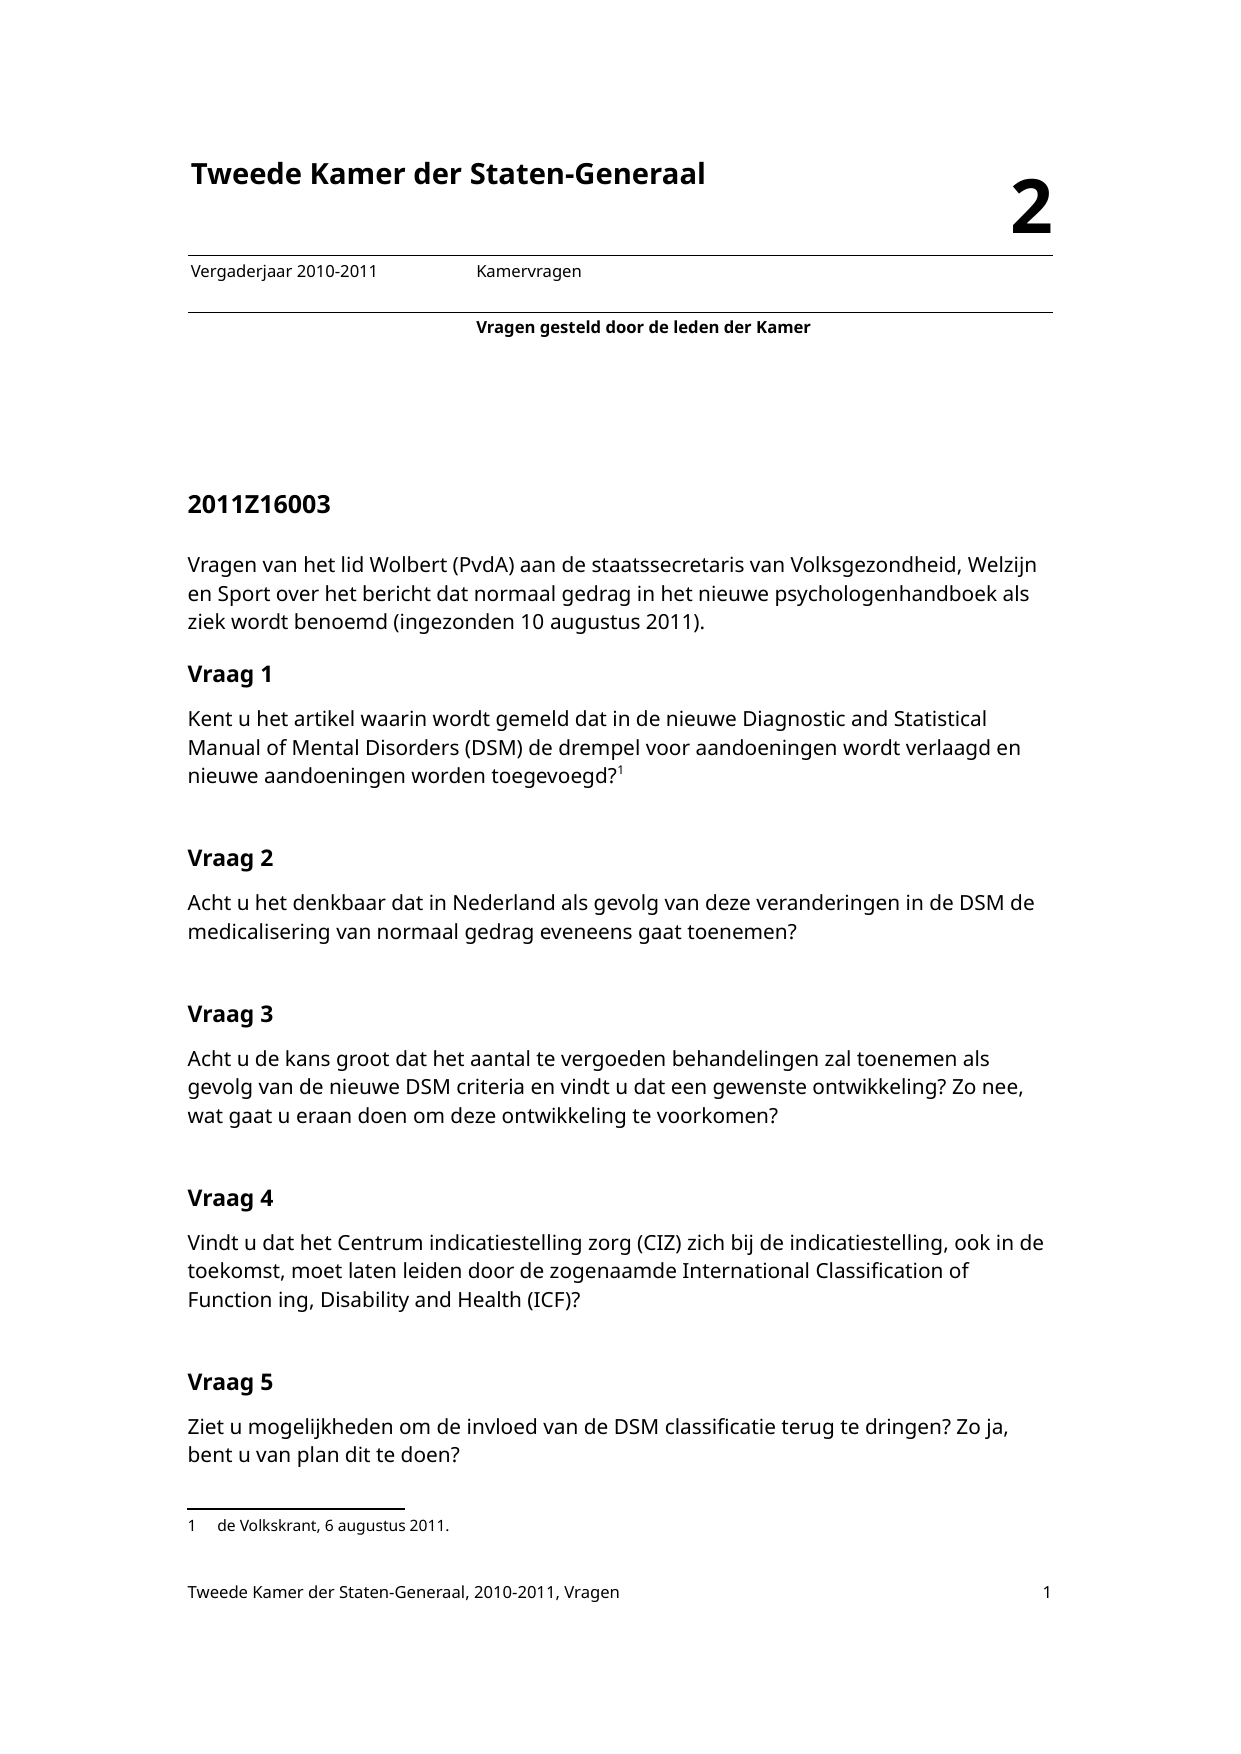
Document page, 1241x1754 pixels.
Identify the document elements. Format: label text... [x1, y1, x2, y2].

table_header Tweede Kamer der Staten-Generaal [188, 150, 879, 255]
subtitle Vraag 1 [187, 658, 1053, 689]
subtitle Vraag 3 [187, 998, 1053, 1029]
text Acht u het denkbaar dat in Nederland als gevolg van deze veranderingen in de DSM de medicalisering van normaal gedrag eveneens gaat toenemen? [187, 888, 1053, 945]
text Vragen van het lid Wolbert (PvdA) aan de staatssecretaris van Volksgezondheid, Welzijn en Sport over het bericht dat normaal gedrag in het nieuwe psychologenhandboek als ziek wordt benoemd (ingezonden 10 augustus 2011). [187, 550, 1053, 636]
text Kent u het artikel waarin wordt gemeld dat in de nieuwe Diagnostic and Statistical Manual of Mental Disorders (DSM) de drempel voor aandoeningen wordt verlaagd en nieuwe aandoeningen worden toegevoegd? [187, 704, 1053, 790]
text 2011Z16003 [187, 487, 1053, 521]
table_cell Vragen gesteld door de leden der Kamer [473, 313, 1053, 339]
table_cell Vergaderjaar 2010-2011 [188, 256, 473, 312]
subtitle Vraag 4 [187, 1182, 1053, 1213]
text Vindt u dat het Centrum indicatiestelling zorg (CIZ) zich bij de indicatiestelling, ook in de toekomst, moet laten leiden door de zogenaamde International Classification of Function ing, Disability and Health (ICF)? [187, 1228, 1053, 1313]
subtitle Vraag 5 [187, 1366, 1053, 1397]
table_cell [188, 313, 473, 339]
subtitle Vraag 2 [187, 842, 1053, 873]
table_cell Kamervragen [473, 256, 1053, 312]
text de Volkskrant, 6 augustus 2011. [187, 1508, 1053, 1536]
table_header 2 [880, 150, 1053, 255]
text Acht u de kans groot dat het aantal te vergoeden behandelingen zal toenemen als gevolg van de nieuwe DSM criteria en vindt u dat een gewenste ontwikkeling? Zo nee, wat gaat u eraan doen om deze ontwikkeling te voorkomen? [187, 1044, 1053, 1129]
text Ziet u mogelijkheden om de invloed van de DSM classificatie terug te dringen? Zo ja, bent u van plan dit te doen? [187, 1412, 1053, 1469]
